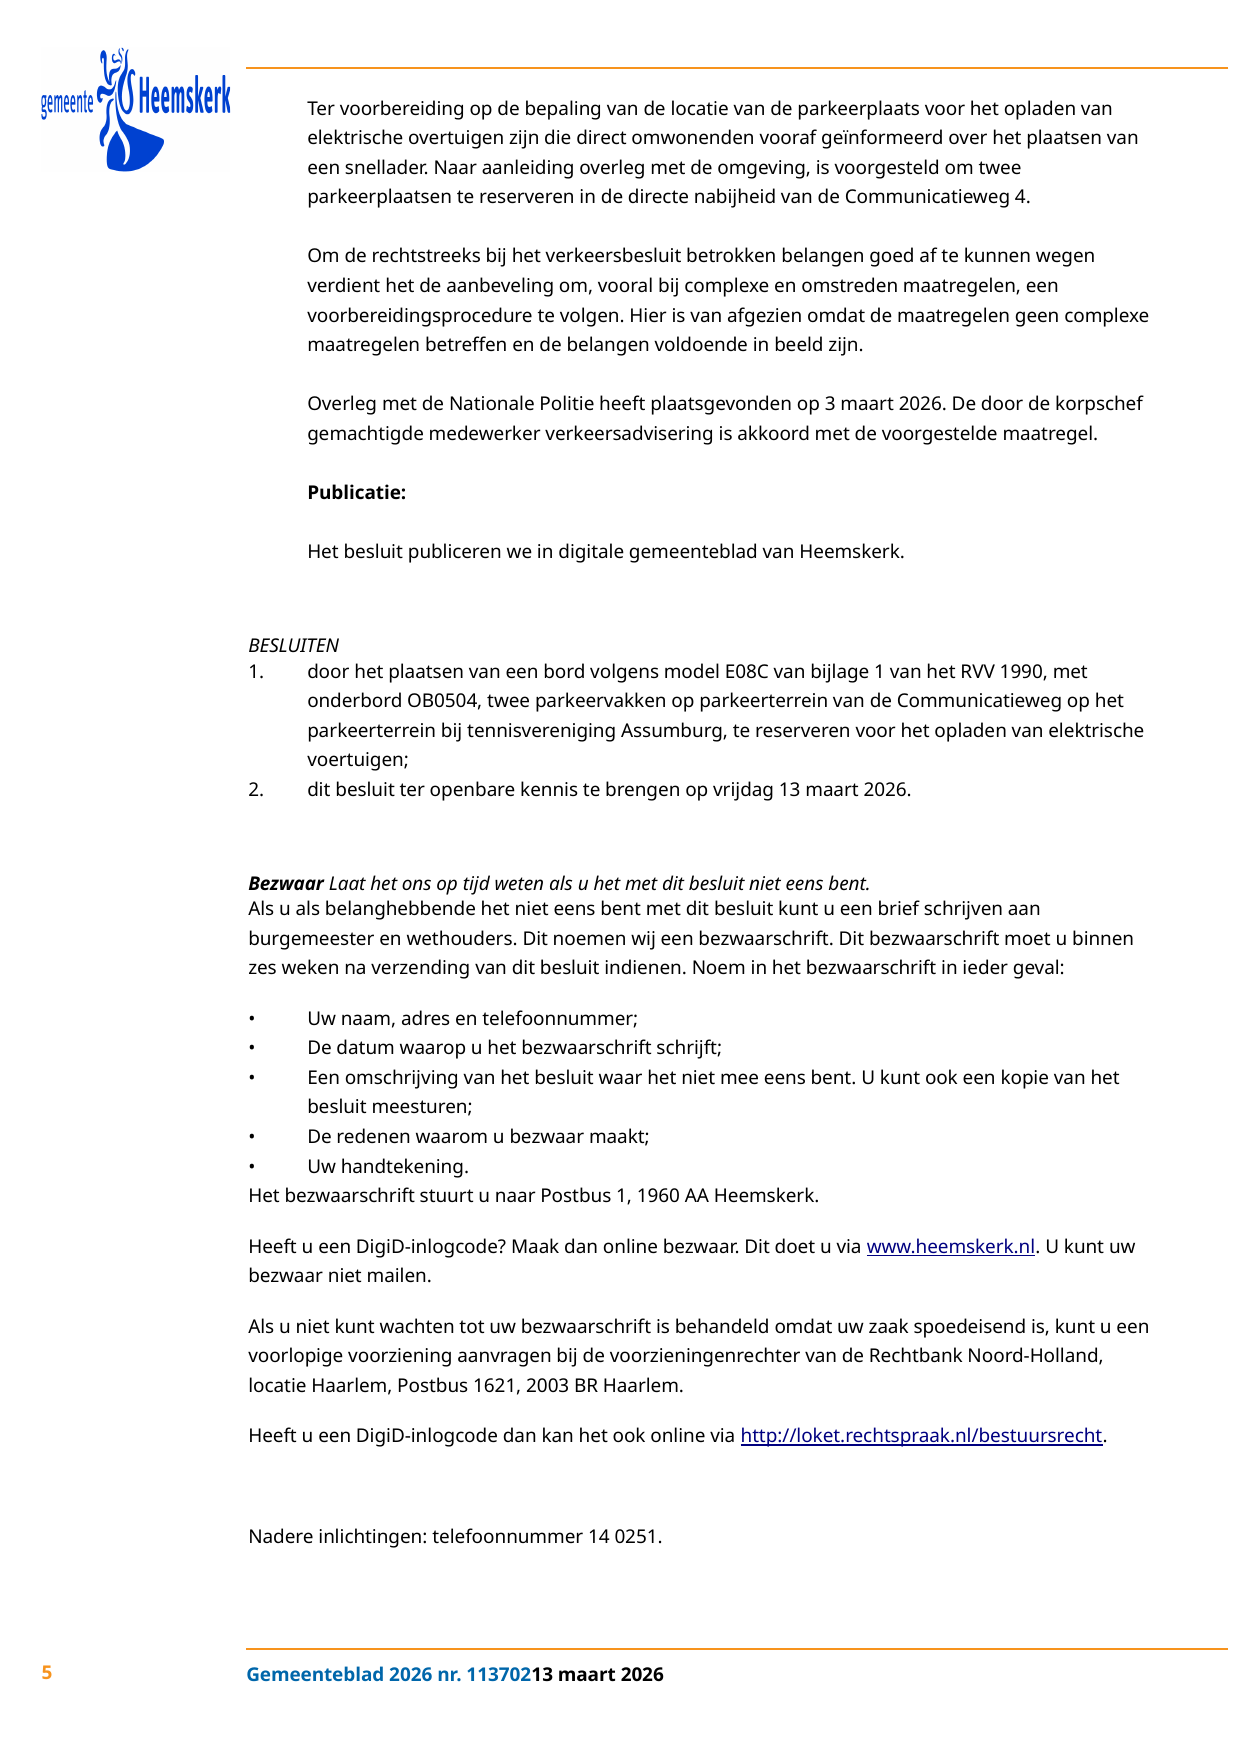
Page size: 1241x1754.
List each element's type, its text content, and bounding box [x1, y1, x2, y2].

text Heeft u een DigiD-inlogcode? Maak dan online bezwaar. Dit doet u via www.heemskerk.nl. U kunt uw bezwaar niet mailen. [248, 1233, 1152, 1288]
list De datum waarop u het bezwaarschrift schrijft; [248, 1034, 1152, 1060]
list Het besluit publiceren we in digitale gemeenteblad van Heemskerk. [248, 538, 1152, 564]
text Als u niet kunt wachten tot uw bezwaarschrift is behandeld omdat uw zaak spoedeisend is, kunt u een voorlopige voorziening aanvragen bij de voorzieningenrechter van de Rechtbank Noord-Holland, locatie Haarlem, Postbus 1621, 2003 BR Haarlem. [248, 1313, 1152, 1398]
list Om de rechtstreeks bij het verkeersbesluit betrokken belangen goed af te kunnen wegen verdient het de aanbeveling om, vooral bij complexe en omstreden maatregelen, een voorbereidingsprocedure te volgen. Hier is van afgezien omdat de maatregelen geen complexe maatregelen betreffen en de belangen voldoende in beeld zijn. [248, 243, 1152, 357]
text Als u als belanghebbende het niet eens bent met dit besluit kunt u een brief schrijven aan burgemeester en wethouders. Dit noemen wij een bezwaarschrift. Dit bezwaarschrift moet u binnen zes weken na verzending van dit besluit indienen. Noem in het bezwaarschrift in ieder geval: [248, 895, 1152, 980]
list Overleg met de Nationale Politie heeft plaatsgevonden op 3 maart 2026. De door de korpschef gemachtigde medewerker verkeersadvisering is akkoord met de voorgestelde maatregel. [248, 391, 1152, 446]
picture [41, 47, 231, 172]
list Publicatie: [248, 479, 1152, 505]
list Uw handtekening. [248, 1153, 1152, 1179]
list door het plaatsen van een bord volgens model E08C van bijlage 1 van het RVV 1990, met onderbord OB0504, twee parkeervakken op parkeerterrein van de Communicatieweg op het parkeerterrein bij tennisvereniging Assumburg, te reserveren voor het opladen van elektrische voertuigen; [248, 658, 1152, 772]
list Uw naam, adres en telefoonnummer; [248, 1005, 1152, 1031]
text Bezwaar Laat het ons op tijd weten als u het met dit besluit niet eens bent. [248, 870, 1152, 895]
list Ter voorbereiding op de bepaling van de locatie van de parkeerplaats voor het opladen van elektrische overtuigen zijn die direct omwonenden vooraf geïnformeerd over het plaatsen van een snellader. Naar aanleiding overleg met de omgeving, is voorgesteld om twee parkeerplaatsen te reserveren in de directe nabijheid van de Communicatieweg 4. [248, 95, 1152, 209]
list De redenen waarom u bezwaar maakt; [248, 1123, 1152, 1149]
list Een omschrijving van het besluit waar het niet mee eens bent. U kunt ook een kopie van het besluit meesturen; [248, 1064, 1152, 1119]
text Heeft u een DigiD-inlogcode dan kan het ook online via http://loket.rechtspraak.nl/bestuursrecht. [248, 1422, 1152, 1448]
text BESLUITEN [248, 632, 1152, 658]
text Nadere inlichtingen: telefoonnummer 14 0251. [248, 1523, 1152, 1549]
list dit besluit ter openbare kennis te brengen op vrijdag 13 maart 2026. [248, 776, 1152, 802]
text Het bezwaarschrift stuurt u naar Postbus 1, 1960 AA Heemskerk. [248, 1182, 1152, 1208]
